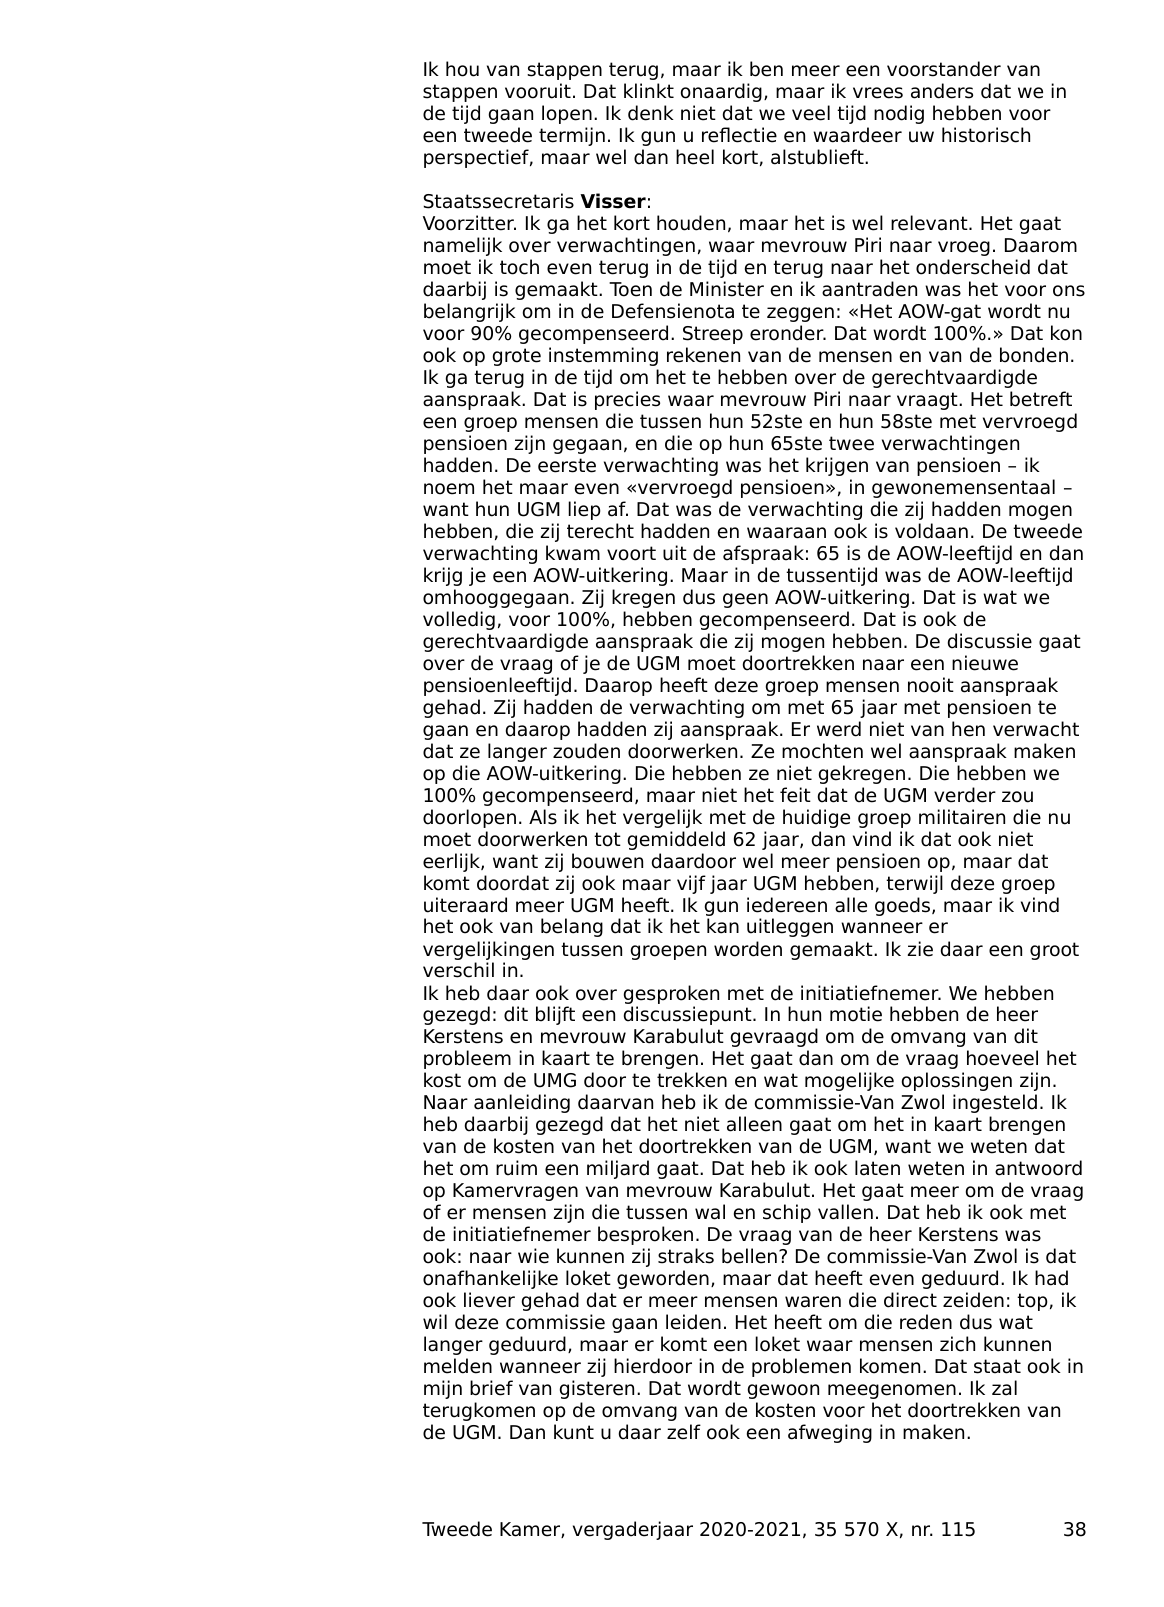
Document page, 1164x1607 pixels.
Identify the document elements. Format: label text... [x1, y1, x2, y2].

text Voorzitter. Ik ga het kort houden, maar het is wel relevant. Het gaat namelijk over verwachtingen, waar mevrouw Piri naar vroeg. Daarom moet ik toch even terug in de tijd en terug naar het onderscheid dat daarbij is gemaakt. Toen de Minister en ik aantraden was het voor ons belangrijk om in de Defensienota te zeggen: «Het AOW-gat wordt nu voor 90% gecompenseerd. Streep eronder. Dat wordt 100%.» Dat kon ook op grote instemming rekenen van de mensen en van de bonden. Ik ga terug in de tijd om het te hebben over de gerechtvaardigde aanspraak. Dat is precies waar mevrouw Piri naar vraagt. Het betreft een groep mensen die tussen hun 52ste en hun 58ste met vervroegd pensioen zijn gegaan, en die op hun 65ste twee verwachtingen hadden. De eerste verwachting was het krijgen van pensioen – ik noem het maar even «vervroegd pensioen», in gewonemensentaal – want hun UGM liep af. Dat was de verwachting die zij hadden mogen hebben, die zij terecht hadden en waaraan ook is voldaan. De tweede verwachting kwam voort uit de afspraak: 65 is de AOW-leeftijd en dan krijg je een AOW-uitkering. Maar in de tussentijd was de AOW-leeftijd omhooggegaan. Zij kregen dus geen AOW-uitkering. Dat is wat we volledig, voor 100%, hebben gecompenseerd. Dat is ook de gerechtvaardigde aanspraak die zij mogen hebben. De discussie gaat over de vraag of je de UGM moet doortrekken naar een nieuwe pensioenleeftijd. Daarop heeft deze groep mensen nooit aanspraak gehad. Zij hadden de verwachting om met 65 jaar met pensioen te gaan en daarop hadden zij aanspraak. Er werd niet van hen verwacht dat ze langer zouden doorwerken. Ze mochten wel aanspraak maken op die AOW-uitkering. Die hebben ze niet gekregen. Die hebben we 100% gecompenseerd, maar niet het feit dat de UGM verder zou doorlopen. Als ik het vergelijk met de huidige groep militairen die nu moet doorwerken tot gemiddeld 62 jaar, dan vind ik dat ook niet eerlijk, want zij bouwen daardoor wel meer pensioen op, maar dat komt doordat zij ook maar vijf jaar UGM hebben, terwijl deze groep uiteraard meer UGM heeft. Ik gun iedereen alle goeds, maar ik vind het ook van belang dat ik het kan uitleggen wanneer er vergelijkingen tussen groepen worden gemaakt. Ik zie daar een groot verschil in. [422, 213, 1087, 982]
text Ik heb daar ook over gesproken met de initiatiefnemer. We hebben gezegd: dit blijft een discussiepunt. In hun motie hebben de heer Kerstens en mevrouw Karabulut gevraagd om de omvang van dit probleem in kaart te brengen. Het gaat dan om de vraag hoeveel het kost om de UMG door te trekken en wat mogelijke oplossingen zijn. Naar aanleiding daarvan heb ik de commissie-Van Zwol ingesteld. Ik heb daarbij gezegd dat het niet alleen gaat om het in kaart brengen van de kosten van het doortrekken van de UGM, want we weten dat het om ruim een miljard gaat. Dat heb ik ook laten weten in antwoord op Kamervragen van mevrouw Karabulut. Het gaat meer om de vraag of er mensen zijn die tussen wal en schip vallen. Dat heb ik ook met de initiatiefnemer besproken. De vraag van de heer Kerstens was ook: naar wie kunnen zij straks bellen? De commissie-Van Zwol is dat onafhankelijke loket geworden, maar dat heeft even geduurd. Ik had ook liever gehad dat er meer mensen waren die direct zeiden: top, ik wil deze commissie gaan leiden. Het heeft om die reden dus wat langer geduurd, maar er komt een loket waar mensen zich kunnen melden wanneer zij hierdoor in de problemen komen. Dat staat ook in mijn brief van gisteren. Dat wordt gewoon meegenomen. Ik zal terugkomen op de omvang van de kosten voor het doortrekken van de UGM. Dan kunt u daar zelf ook een afweging in maken. [422, 982, 1087, 1444]
text Staatssecretaris Visser: [422, 191, 1087, 213]
text Ik hou van stappen terug, maar ik ben meer een voorstander van stappen vooruit. Dat klinkt onaardig, maar ik vrees anders dat we in de tijd gaan lopen. Ik denk niet dat we veel tijd nodig hebben voor een tweede termijn. Ik gun u reflectie en waardeer uw historisch perspectief, maar wel dan heel kort, alstublieft. [422, 59, 1087, 169]
